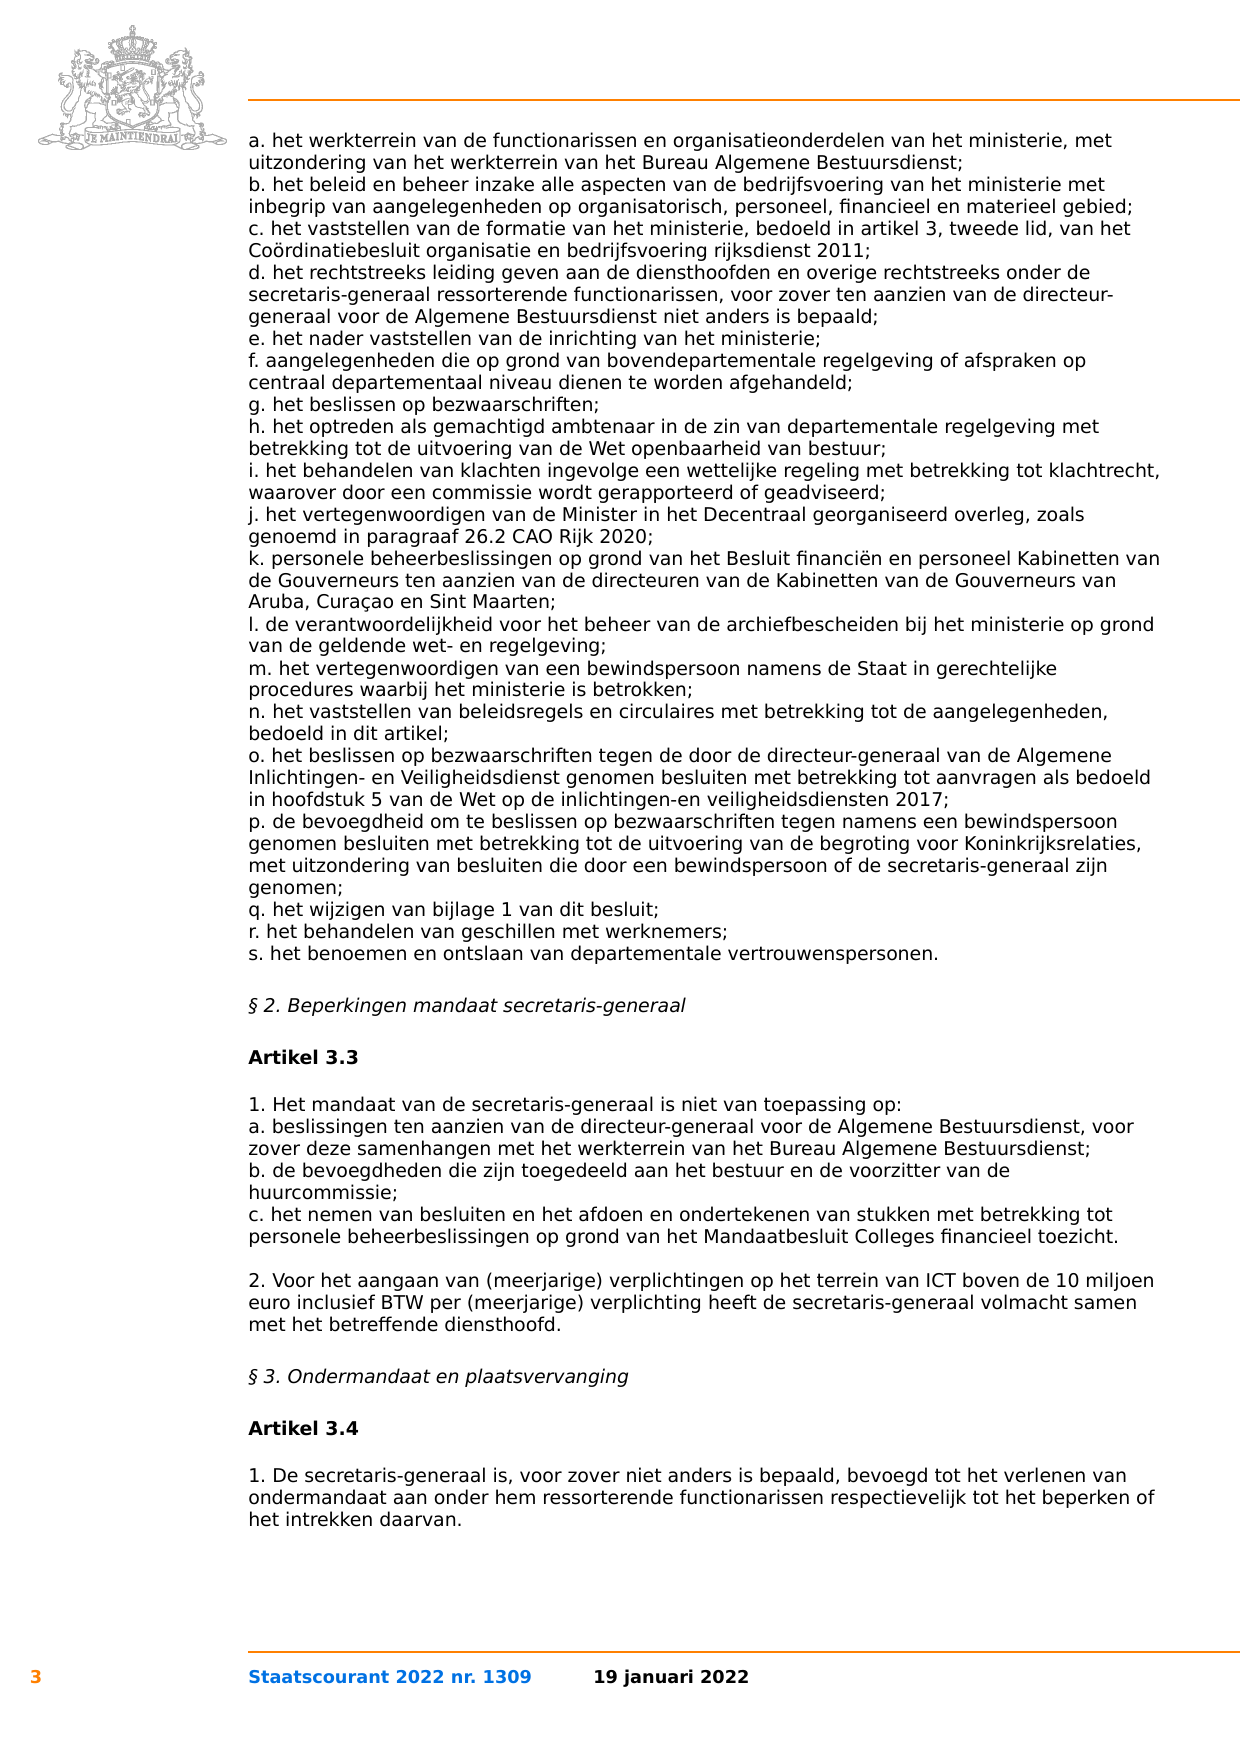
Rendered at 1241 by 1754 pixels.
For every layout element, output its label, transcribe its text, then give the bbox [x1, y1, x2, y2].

subtitle § 2. Beperkingen mandaat secretaris-generaal [248, 995, 1163, 1017]
text a. het werkterrein van de functionarissen en organisatieonderdelen van het ministerie, met uitzondering van het werkterrein van het Bureau Algemene Bestuursdienst; [248, 130, 1163, 174]
subtitle Artikel 3.4 [248, 1418, 1163, 1440]
text l. de verantwoordelijkheid voor het beheer van de archiefbescheiden bij het ministerie op grond van de geldende wet- en regelgeving; [248, 613, 1163, 657]
text i. het behandelen van klachten ingevolge een wettelijke regeling met betrekking tot klachtrecht, waarover door een commissie wordt gerapporteerd of geadviseerd; [248, 459, 1163, 503]
text 1. Het mandaat van de secretaris-generaal is niet van toepassing op: [248, 1094, 1163, 1116]
text o. het beslissen op bezwaarschriften tegen de door de directeur-generaal van de Algemene Inlichtingen- en Veiligheidsdienst genomen besluiten met betrekking tot aanvragen als bedoeld in hoofdstuk 5 van de Wet op de inlichtingen-en veiligheidsdiensten 2017; [248, 745, 1163, 811]
text q. het wijzigen van bijlage 1 van dit besluit; [248, 899, 1163, 921]
subtitle § 3. Ondermandaat en plaatsvervanging [248, 1366, 1163, 1388]
text f. aangelegenheden die op grond van bovendepartementale regelgeving of afspraken op centraal departementaal niveau dienen te worden afgehandeld; [248, 350, 1163, 394]
text j. het vertegenwoordigen van de Minister in het Decentraal georganiseerd overleg, zoals genoemd in paragraaf 26.2 CAO Rijk 2020; [248, 503, 1163, 547]
text a. beslissingen ten aanzien van de directeur-generaal voor de Algemene Bestuursdienst, voor zover deze samenhangen met het werkterrein van het Bureau Algemene Bestuursdienst; [248, 1116, 1163, 1160]
text c. het nemen van besluiten en het afdoen en ondertekenen van stukken met betrekking tot personele beheerbeslissingen op grond van het Mandaatbesluit Colleges financieel toezicht. [248, 1204, 1163, 1248]
text 2. Voor het aangaan van (meerjarige) verplichtingen op het terrein van ICT boven de 10 miljoen euro inclusief BTW per (meerjarige) verplichting heeft de secretaris-generaal volmacht samen met het betreffende diensthoofd. [248, 1270, 1163, 1336]
text p. de bevoegdheid om te beslissen op bezwaarschriften tegen namens een bewindspersoon genomen besluiten met betrekking tot de uitvoering van de begroting voor Koninkrijksrelaties, met uitzondering van besluiten die door een bewindspersoon of de secretaris-generaal zijn genomen; [248, 811, 1163, 899]
text c. het vaststellen van de formatie van het ministerie, bedoeld in artikel 3, tweede lid, van het Coördinatiebesluit organisatie en bedrijfsvoering rijksdienst 2011; [248, 218, 1163, 262]
text r. het behandelen van geschillen met werknemers; [248, 921, 1163, 943]
text e. het nader vaststellen van de inrichting van het ministerie; [248, 328, 1163, 350]
text b. het beleid en beheer inzake alle aspecten van de bedrijfsvoering van het ministerie met inbegrip van aangelegenheden op organisatorisch, personeel, financieel en materieel gebied; [248, 174, 1163, 218]
text 1. De secretaris-generaal is, voor zover niet anders is bepaald, bevoegd tot het verlenen van ondermandaat aan onder hem ressorterende functionarissen respectievelijk tot het beperken of het intrekken daarvan. [248, 1465, 1163, 1531]
text d. het rechtstreeks leiding geven aan de diensthoofden en overige rechtstreeks onder de secretaris-generaal ressorterende functionarissen, voor zover ten aanzien van de directeur-generaal voor de Algemene Bestuursdienst niet anders is bepaald; [248, 262, 1163, 328]
text k. personele beheerbeslissingen op grond van het Besluit financiën en personeel Kabinetten van de Gouverneurs ten aanzien van de directeuren van de Kabinetten van de Gouverneurs van Aruba, Curaçao en Sint Maarten; [248, 547, 1163, 613]
text h. het optreden als gemachtigd ambtenaar in de zin van departementale regelgeving met betrekking tot de uitvoering van de Wet openbaarheid van bestuur; [248, 416, 1163, 459]
text n. het vaststellen van beleidsregels en circulaires met betrekking tot de aangelegenheden, bedoeld in dit artikel; [248, 701, 1163, 745]
text b. de bevoegdheden die zijn toegedeeld aan het bestuur en de voorzitter van de huurcommissie; [248, 1160, 1163, 1204]
text g. het beslissen op bezwaarschriften; [248, 394, 1163, 416]
picture [38, 25, 227, 150]
text s. het benoemen en ontslaan van departementale vertrouwenspersonen. [248, 943, 1163, 965]
subtitle Artikel 3.3 [248, 1047, 1163, 1069]
text m. het vertegenwoordigen van een bewindspersoon namens de Staat in gerechtelijke procedures waarbij het ministerie is betrokken; [248, 657, 1163, 701]
